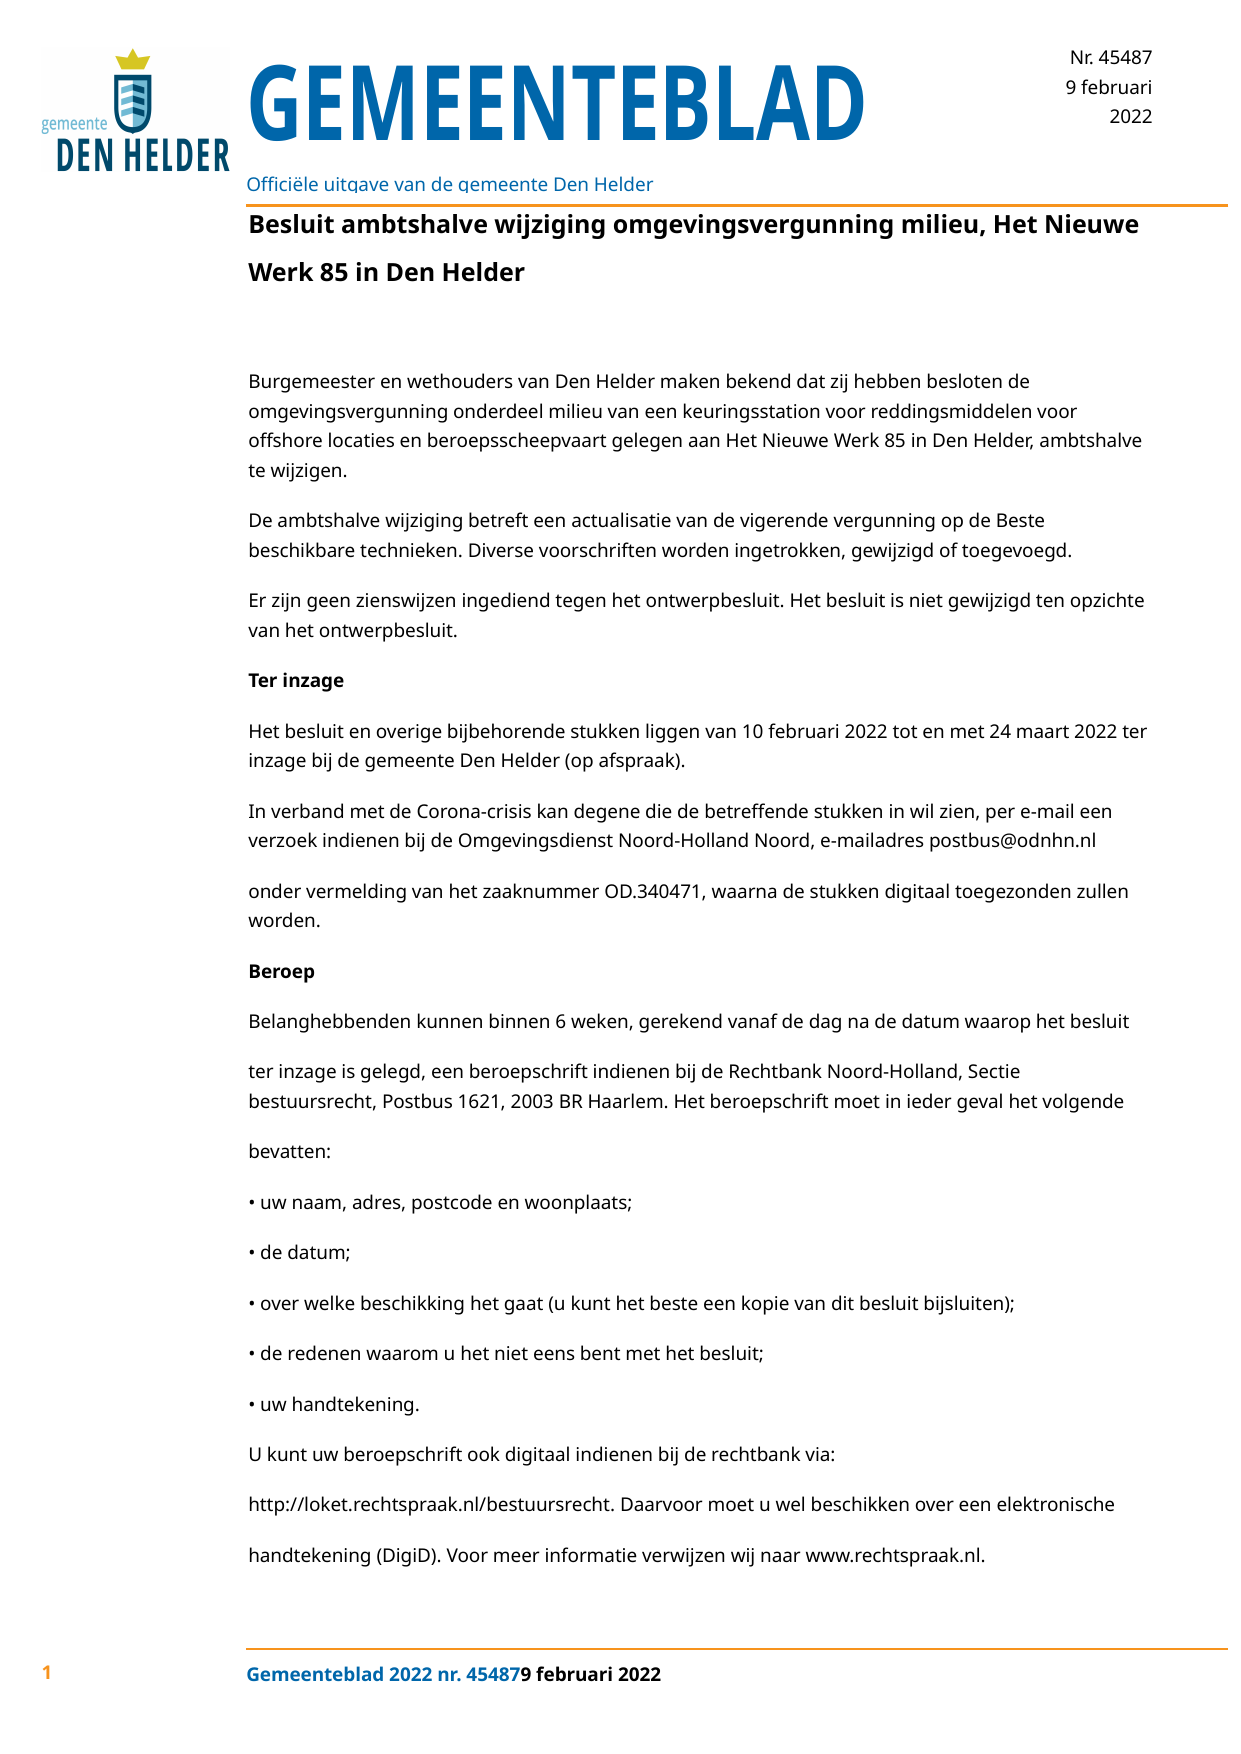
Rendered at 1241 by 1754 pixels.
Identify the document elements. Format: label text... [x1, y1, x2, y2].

text Er zijn geen zienswijzen ingediend tegen het ontwerpbesluit. Het besluit is niet gewijzigd ten opzichte van het ontwerpbesluit. [248, 587, 1152, 643]
picture [130, 157, 135, 172]
text Belanghebbenden kunnen binnen 6 weken, gerekend vanaf de dag na de datum waarop het besluit [248, 1008, 1152, 1034]
picture [63, 144, 68, 165]
text Beroep [248, 958, 1152, 984]
text http://loket.rechtspraak.nl/bestuursrecht. Daarvoor moet u wel beschikken over een elektronische [248, 1492, 1152, 1517]
text handtekening (DigiD). Voor meer informatie verwijzen wij naar www.rechtspraak.nl. [248, 1542, 1152, 1568]
text U kunt uw beroepschrift ook digitaal indienen bij de rechtbank via: [248, 1441, 1152, 1467]
picture [220, 160, 224, 172]
text • de redenen waarom u het niet eens bent met het besluit; [248, 1340, 1152, 1366]
text • uw handtekening. [248, 1391, 1152, 1417]
text Het besluit en overige bijbehorende stukken liggen van 10 februari 2022 tot en met 24 maart 2022 ter inzage bij de gemeente Den Helder (op afspraak). [248, 718, 1152, 773]
text • de datum; [248, 1239, 1152, 1265]
text • over welke beschikking het gaat (u kunt het beste een kopie van dit besluit bijsluiten); [248, 1290, 1152, 1316]
text • uw naam, adres, postcode en woonplaats; [248, 1189, 1152, 1215]
text De ambtshalve wijziging betreft een actualisatie van de vigerende vergunning op de Beste beschikbare technieken. Diverse voorschriften worden ingetrokken, gewijzigd of toegevoegd. [248, 507, 1152, 563]
text In verband met de Corona-crisis kan degene die de betreffende stukken in wil zien, per e-mail een verzoek indienen bij de Omgevingsdienst Noord-Holland Noord, e-mailadres postbus@odnhn.nl [248, 798, 1152, 853]
picture [182, 144, 187, 165]
picture [100, 154, 106, 172]
text Burgemeester en wethouders van Den Helder maken bekend dat zij hebben besloten de omgevingsvergunning onderdeel milieu van een keuringsstation voor reddingsmiddelen voor offshore locaties en beroepsscheepvaart gelegen aan Het Nieuwe Werk 85 in Den Helder, ambtshalve te wijzigen. [248, 368, 1152, 483]
picture [41, 47, 231, 172]
text ter inzage is gelegd, een beroepschrift indienen bij de Rechtbank Noord-Holland, Sectie bestuursrecht, Postbus 1621, 2003 BR Haarlem. Het beroepschrift moet in ieder geval het volgende [248, 1059, 1152, 1114]
text Ter inzage [248, 667, 1152, 693]
text Besluit ambtshalve wijziging omgevingsvergunning milieu, Het Nieuwe Werk 85 in Den Helder [248, 207, 1152, 288]
text bevatten: [248, 1139, 1152, 1164]
text onder vermelding van het zaaknummer OD.340471, waarna de stukken digitaal toegezonden zullen worden. [248, 878, 1152, 933]
